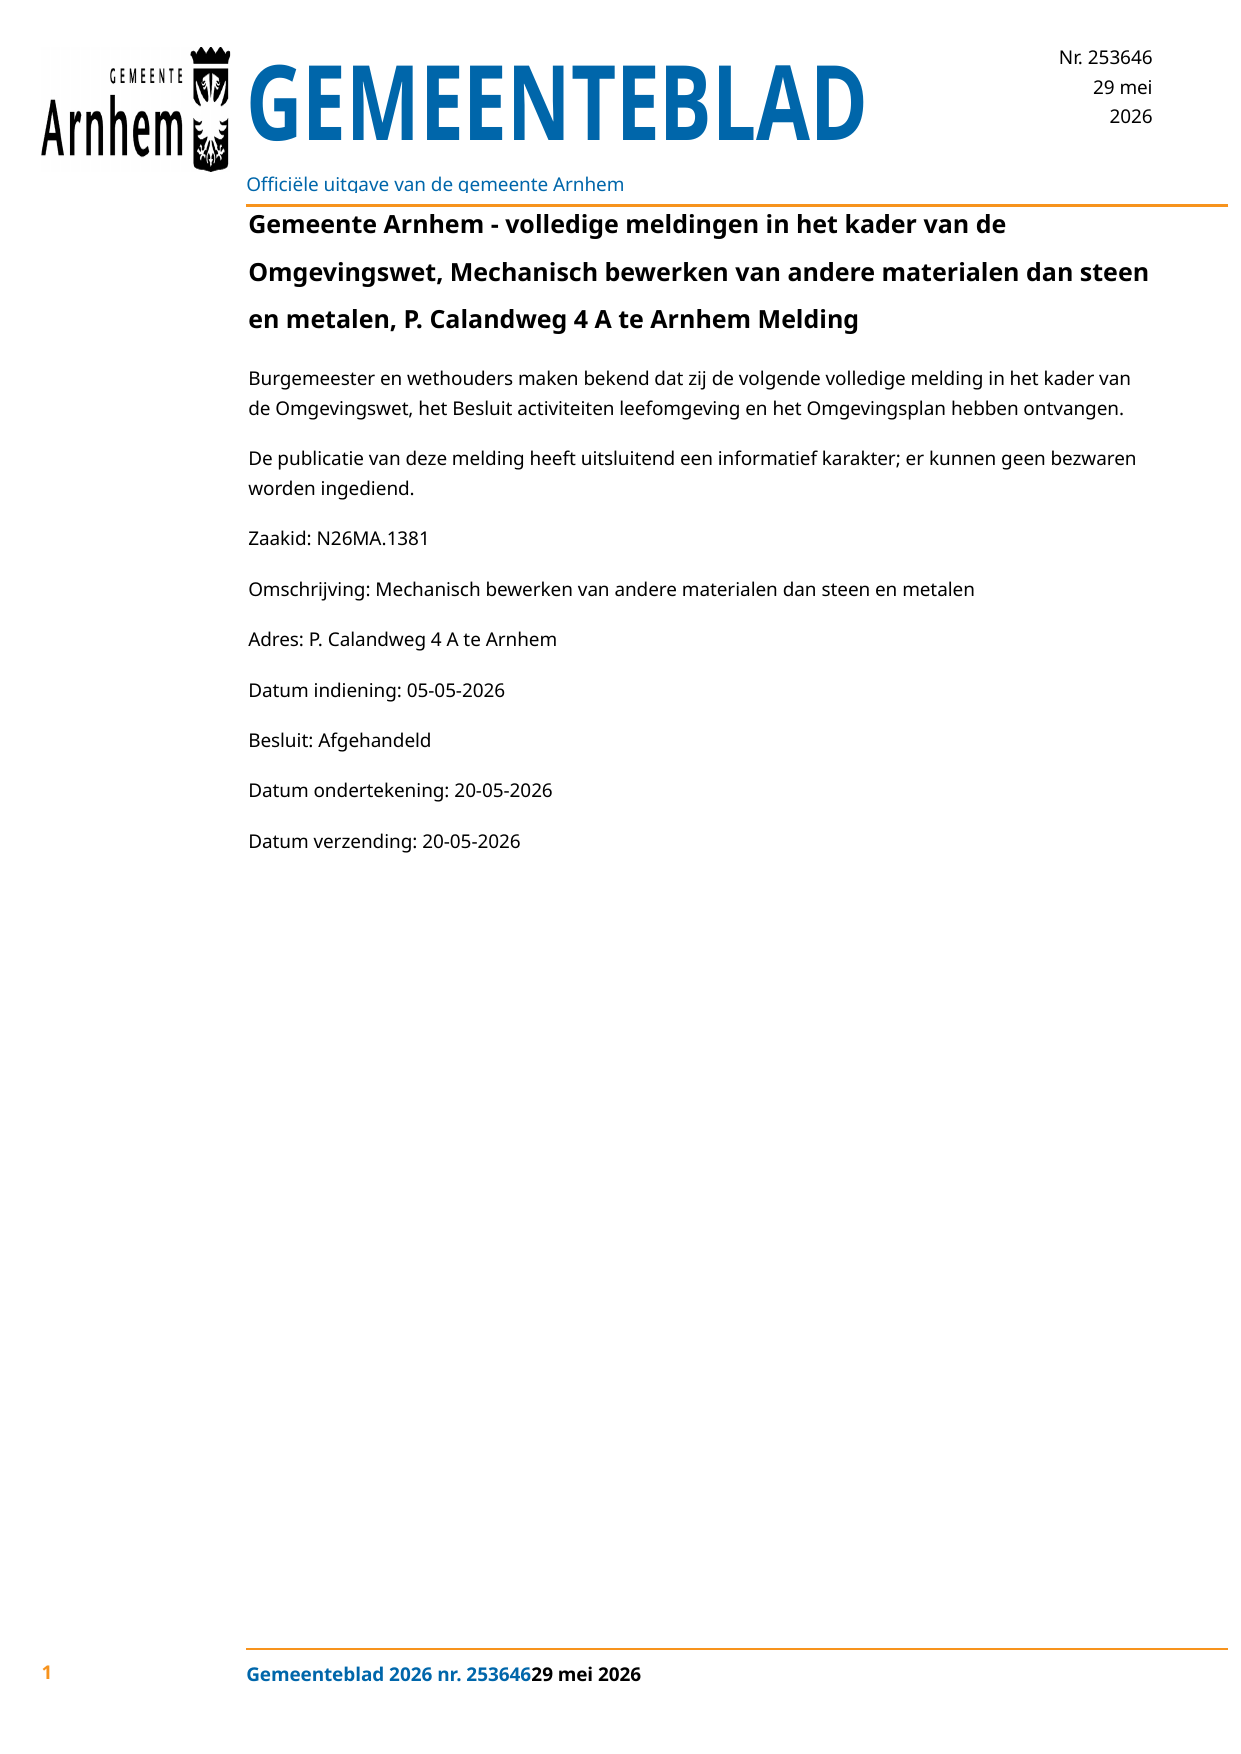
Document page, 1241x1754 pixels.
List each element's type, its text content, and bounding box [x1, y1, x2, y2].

text Zaakid: N26MA.1381 [248, 526, 1152, 551]
text Datum ondertekening: 20-05-2026 [248, 778, 1152, 803]
text Datum indiening: 05-05-2026 [248, 677, 1152, 702]
text Burgemeester en wethouders maken bekend dat zij de volgende volledige melding in het kader van de Omgevingswet, het Besluit activiteiten leefomgeving en het Omgevingsplan hebben ontvangen. [248, 366, 1152, 421]
text Besluit: Afgehandeld [248, 727, 1152, 753]
text Datum verzending: 20-05-2026 [248, 828, 1152, 854]
text Adres: P. Calandweg 4 A te Arnhem [248, 626, 1152, 652]
text Gemeente Arnhem - volledige meldingen in het kader van de Omgevingswet, Mechanisch bewerken van andere materialen dan steen en metalen, P. Calandweg 4 A te Arnhem Melding [248, 207, 1152, 336]
text Omschrijving: Mechanisch bewerken van andere materialen dan steen en metalen [248, 576, 1152, 602]
text De publicatie van deze melding heeft uitsluitend een informatief karakter; er kunnen geen bezwaren worden ingediend. [248, 446, 1152, 501]
picture [41, 47, 231, 172]
